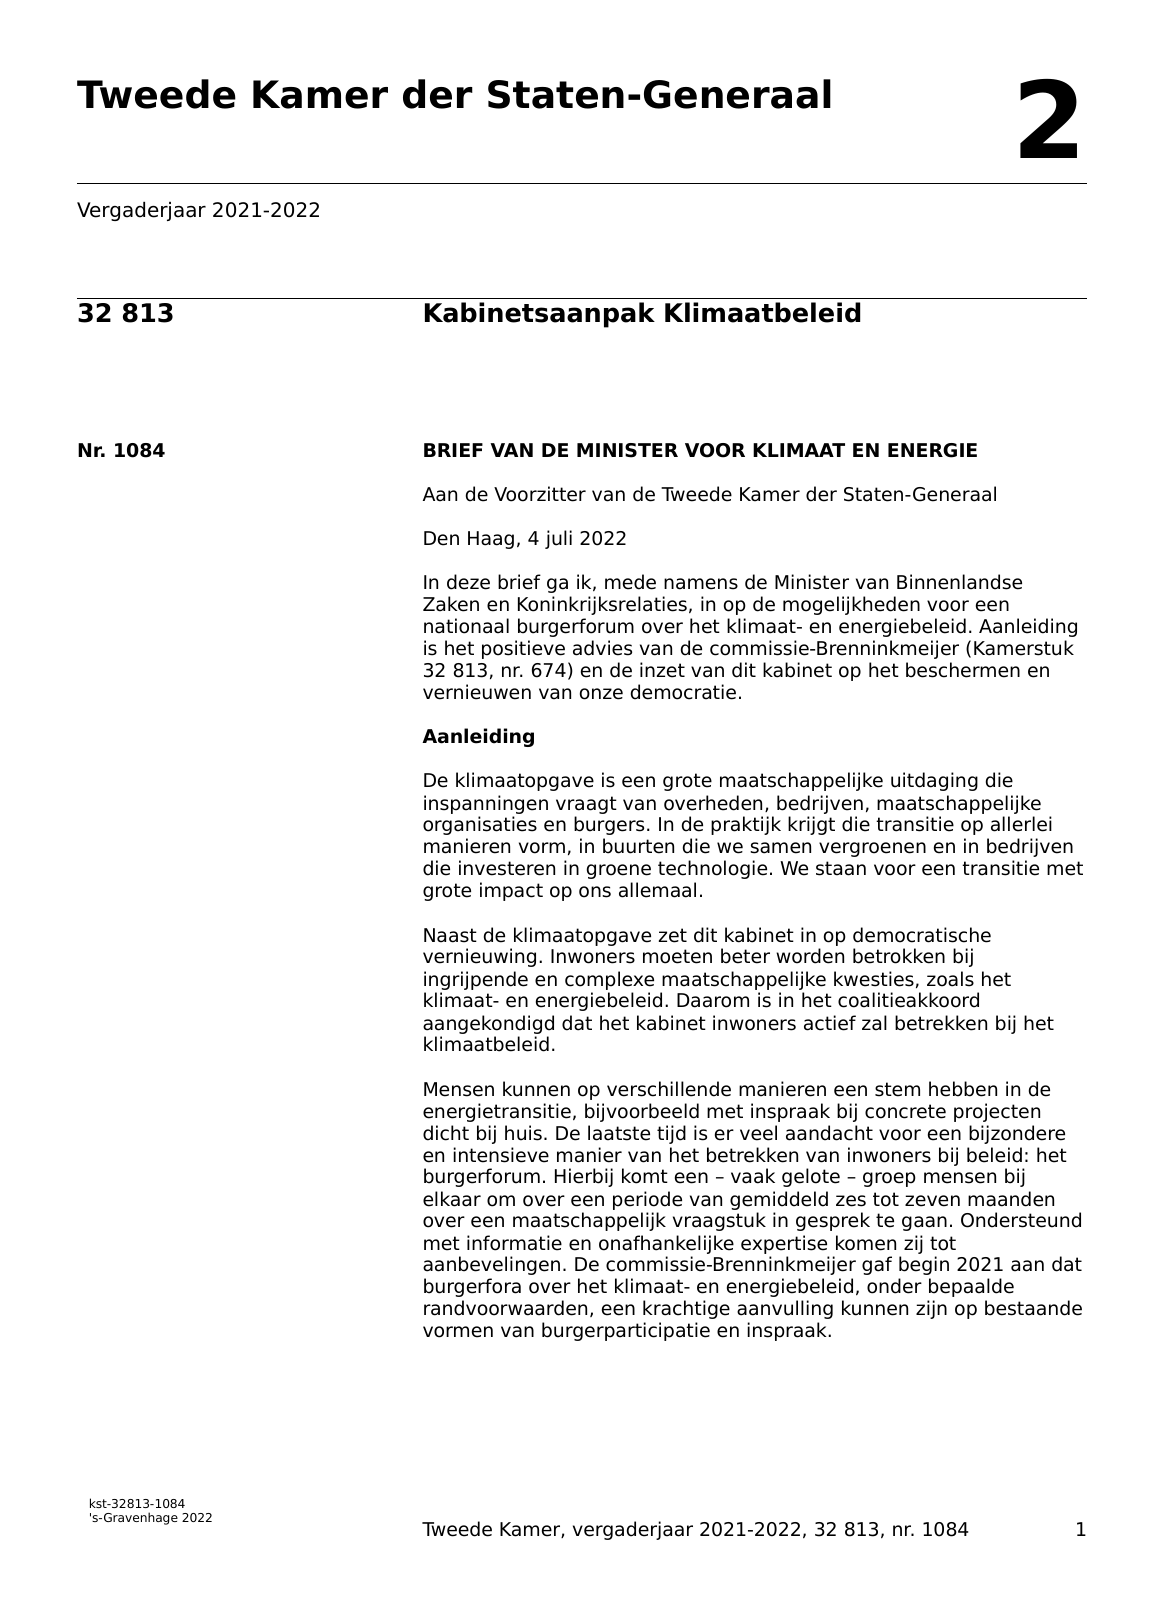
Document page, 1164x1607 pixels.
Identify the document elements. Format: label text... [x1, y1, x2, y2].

subtitle 32 813 Kabinetsaanpak Klimaatbeleid [77, 299, 1087, 329]
text Mensen kunnen op verschillende manieren een stem hebben in de energietransitie, bijvoorbeeld met inspraak bij concrete projecten dicht bij huis. De laatste tijd is er veel aandacht voor een bijzondere en intensieve manier van het betrekken van inwoners bij beleid: het burgerforum. Hierbij komt een – vaak gelote – groep mensen bij elkaar om over een periode van gemiddeld zes tot zeven maanden over een maatschappelijk vraagstuk in gesprek te gaan. Ondersteund met informatie en onafhankelijke expertise komen zij tot aanbevelingen. De commissie-Brenninkmeijer gaf begin 2021 aan dat burgerfora over het klimaat- en energiebeleid, onder bepaalde randvoorwaarden, een krachtige aanvulling kunnen zijn op bestaande vormen van burgerparticipatie en inspraak. [422, 1078, 1087, 1342]
subtitle Nr. 1084 BRIEF VAN DE MINISTER VOOR KLIMAAT EN ENERGIE [77, 440, 1087, 462]
subtitle Aanleiding [422, 726, 1087, 748]
text 's-Gravenhage 2022 [88, 1511, 323, 1525]
text Den Haag, 4 juli 2022 [422, 528, 1087, 550]
text In deze brief ga ik, mede namens de Minister van Binnenlandse Zaken en Koninkrijksrelaties, in op de mogelijkheden voor een nationaal burgerforum over het klimaat- en energiebeleid. Aanleiding is het positieve advies van de commissie-Brenninkmeijer (Kamerstuk 32 813, nr. 674) en de inzet van dit kabinet op het beschermen en vernieuwen van onze democratie. [422, 572, 1087, 704]
table_header 2 [886, 59, 1087, 183]
table_cell Vergaderjaar 2021-2022 [77, 184, 1087, 298]
text kst-32813-1084 [88, 1497, 323, 1511]
table_header Tweede Kamer der Staten-Generaal [77, 59, 886, 183]
text De klimaatopgave is een grote maatschappelijke uitdaging die inspanningen vraagt van overheden, bedrijven, maatschappelijke organisaties en burgers. In de praktijk krijgt die transitie op allerlei manieren vorm, in buurten die we samen vergroenen en in bedrijven die investeren in groene technologie. We staan voor een transitie met grote impact op ons allemaal. [422, 770, 1087, 902]
text Naast de klimaatopgave zet dit kabinet in op democratische vernieuwing. Inwoners moeten beter worden betrokken bij ingrijpende en complexe maatschappelijke kwesties, zoals het klimaat- en energiebeleid. Daarom is in het coalitieakkoord aangekondigd dat het kabinet inwoners actief zal betrekken bij het klimaatbeleid. [422, 924, 1087, 1056]
text Aan de Voorzitter van de Tweede Kamer der Staten-Generaal [422, 484, 1087, 506]
